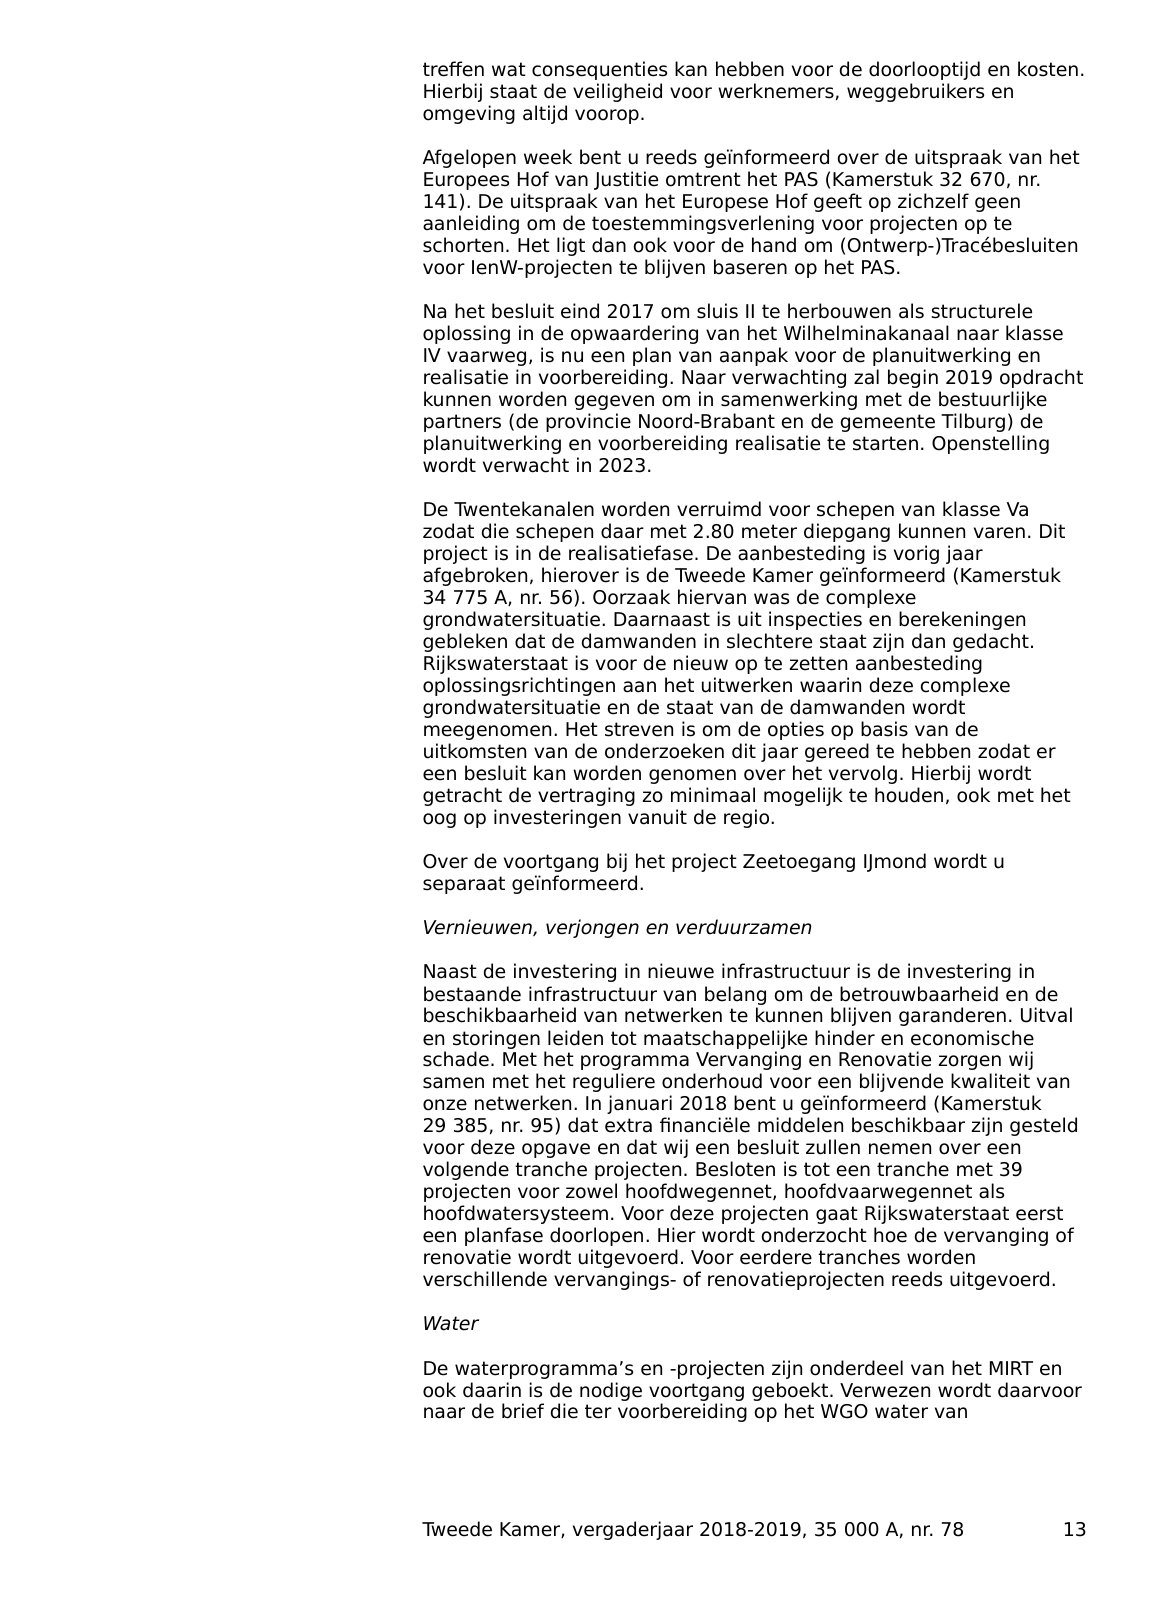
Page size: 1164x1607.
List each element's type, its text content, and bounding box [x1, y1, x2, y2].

text Over de voortgang bij het project Zeetoegang IJmond wordt u separaat geïnformeerd. [422, 851, 1087, 895]
text De Twentekanalen worden verruimd voor schepen van klasse Va zodat die schepen daar met 2.80 meter diepgang kunnen varen. Dit project is in de realisatiefase. De aanbesteding is vorig jaar afgebroken, hierover is de Tweede Kamer geïnformeerd (Kamerstuk 34 775 A, nr. 56). Oorzaak hiervan was de complexe grondwatersituatie. Daarnaast is uit inspecties en berekeningen gebleken dat de damwanden in slechtere staat zijn dan gedacht. Rijkswaterstaat is voor de nieuw op te zetten aanbesteding oplossingsrichtingen aan het uitwerken waarin deze complexe grondwatersituatie en de staat van de damwanden wordt meegenomen. Het streven is om de opties op basis van de uitkomsten van de onderzoeken dit jaar gereed te hebben zodat er een besluit kan worden genomen over het vervolg. Hierbij wordt getracht de vertraging zo minimaal mogelijk te houden, ook met het oog op investeringen vanuit de regio. [422, 499, 1087, 829]
text Afgelopen week bent u reeds geïnformeerd over de uitspraak van het Europees Hof van Justitie omtrent het PAS (Kamerstuk 32 670, nr. 141). De uitspraak van het Europese Hof geeft op zichzelf geen aanleiding om de toestemmingsverlening voor projecten op te schorten. Het ligt dan ook voor de hand om (Ontwerp-)Tracébesluiten voor IenW-projecten te blijven baseren op het PAS. [422, 147, 1087, 279]
subtitle Vernieuwen, verjongen en verduurzamen [422, 917, 1087, 939]
text Na het besluit eind 2017 om sluis II te herbouwen als structurele oplossing in de opwaardering van het Wilhelminakanaal naar klasse IV vaarweg, is nu een plan van aanpak voor de planuitwerking en realisatie in voorbereiding. Naar verwachting zal begin 2019 opdracht kunnen worden gegeven om in samenwerking met de bestuurlijke partners (de provincie Noord-Brabant en de gemeente Tilburg) de planuitwerking en voorbereiding realisatie te starten. Openstelling wordt verwacht in 2023. [422, 301, 1087, 477]
text Naast de investering in nieuwe infrastructuur is de investering in bestaande infrastructuur van belang om de betrouwbaarheid en de beschikbaarheid van netwerken te kunnen blijven garanderen. Uitval en storingen leiden tot maatschappelijke hinder en economische schade. Met het programma Vervanging en Renovatie zorgen wij samen met het reguliere onderhoud voor een blijvende kwaliteit van onze netwerken. In januari 2018 bent u geïnformeerd (Kamerstuk 29 385, nr. 95) dat extra financiële middelen beschikbaar zijn gesteld voor deze opgave en dat wij een besluit zullen nemen over een volgende tranche projecten. Besloten is tot een tranche met 39 projecten voor zowel hoofdwegennet, hoofdvaarwegennet als hoofdwatersysteem. Voor deze projecten gaat Rijkswaterstaat eerst een planfase doorlopen. Hier wordt onderzocht hoe de vervanging of renovatie wordt uitgevoerd. Voor eerdere tranches worden verschillende vervangings- of renovatieprojecten reeds uitgevoerd. [422, 961, 1087, 1291]
text treffen wat consequenties kan hebben voor de doorlooptijd en kosten. Hierbij staat de veiligheid voor werknemers, weggebruikers en omgeving altijd voorop. [422, 59, 1087, 125]
subtitle Water [422, 1313, 1087, 1335]
text De waterprogramma’s en -projecten zijn onderdeel van het MIRT en ook daarin is de nodige voortgang geboekt. Verwezen wordt daarvoor naar de brief die ter voorbereiding op het WGO water van [422, 1357, 1087, 1423]
